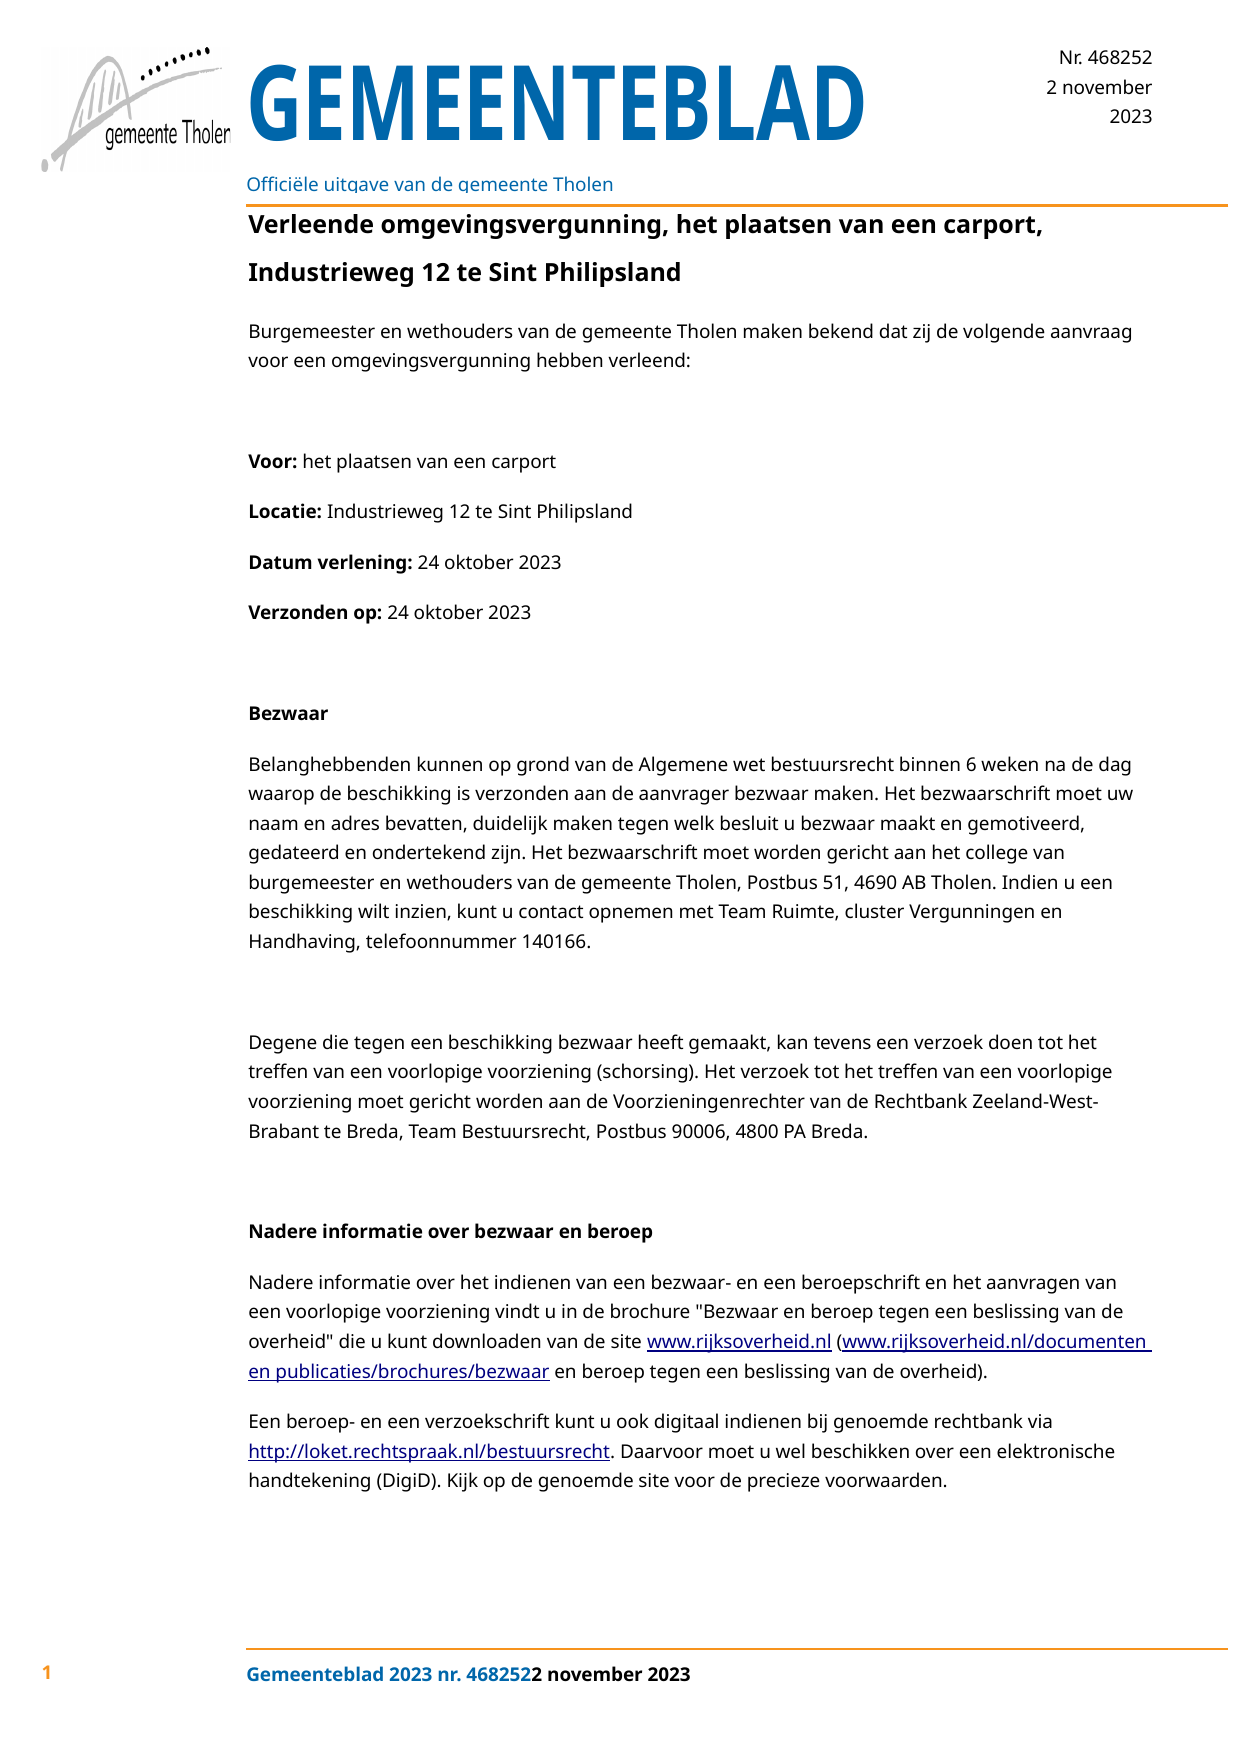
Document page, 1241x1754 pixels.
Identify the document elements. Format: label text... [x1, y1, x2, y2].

text Burgemeester en wethouders van de gemeente Tholen maken bekend dat zij de volgende aanvraag voor een omgevingsvergunning hebben verleend: [248, 318, 1152, 373]
text Nadere informatie over bezwaar en beroep [248, 1219, 1152, 1244]
text Een beroep- en een verzoekschrift kunt u ook digitaal indienen bij genoemde rechtbank via http://loket.rechtspraak.nl/bestuursrecht. Daarvoor moet u wel beschikken over een elektronische handtekening (DigiD). Kijk op de genoemde site voor de precieze voorwaarden. [248, 1408, 1152, 1493]
text Locatie: Industrieweg 12 te Sint Philipsland [248, 499, 1152, 524]
text Degene die tegen een beschikking bezwaar heeft gemaakt, kan tevens een verzoek doen tot het treffen van een voorlopige voorziening (schorsing). Het verzoek tot het treffen van een voorlopige voorziening moet gericht worden aan de Voorzieningenrechter van de Rechtbank Zeeland-West-Brabant te Breda, Team Bestuursrecht, Postbus 90006, 4800 PA Breda. [248, 1029, 1152, 1144]
text Nadere informatie over het indienen van een bezwaar- en een beroepschrift en het aanvragen van een voorlopige voorziening vindt u in de brochure "Bezwaar en beroep tegen een beslissing van de overheid" die u kunt downloaden van de site www.rijksoverheid.nl (www.rijksoverheid.nl/documenten en publicaties/brochures/bezwaar en beroep tegen een beslissing van de overheid). [248, 1269, 1152, 1384]
text Datum verlening: 24 oktober 2023 [248, 549, 1152, 575]
picture [41, 47, 231, 172]
text Verzonden op: 24 oktober 2023 [248, 599, 1152, 625]
text Bezwaar [248, 700, 1152, 726]
text Verleende omgevingsvergunning, het plaatsen van een carport, Industrieweg 12 te Sint Philipsland [248, 207, 1152, 288]
text Belanghebbenden kunnen op grond van de Algemene wet bestuursrecht binnen 6 weken na de dag waarop de beschikking is verzonden aan de aanvrager bezwaar maken. Het bezwaarschrift moet uw naam en adres bevatten, duidelijk maken tegen welk besluit u bezwaar maakt en gemotiveerd, gedateerd en ondertekend zijn. Het bezwaarschrift moet worden gericht aan het college van burgemeester en wethouders van de gemeente Tholen, Postbus 51, 4690 AB Tholen. Indien u een beschikking wilt inzien, kunt u contact opnemen met Team Ruimte, cluster Vergunningen en Handhaving, telefoonnummer 140166. [248, 751, 1152, 954]
text Voor: het plaatsen van een carport [248, 448, 1152, 474]
